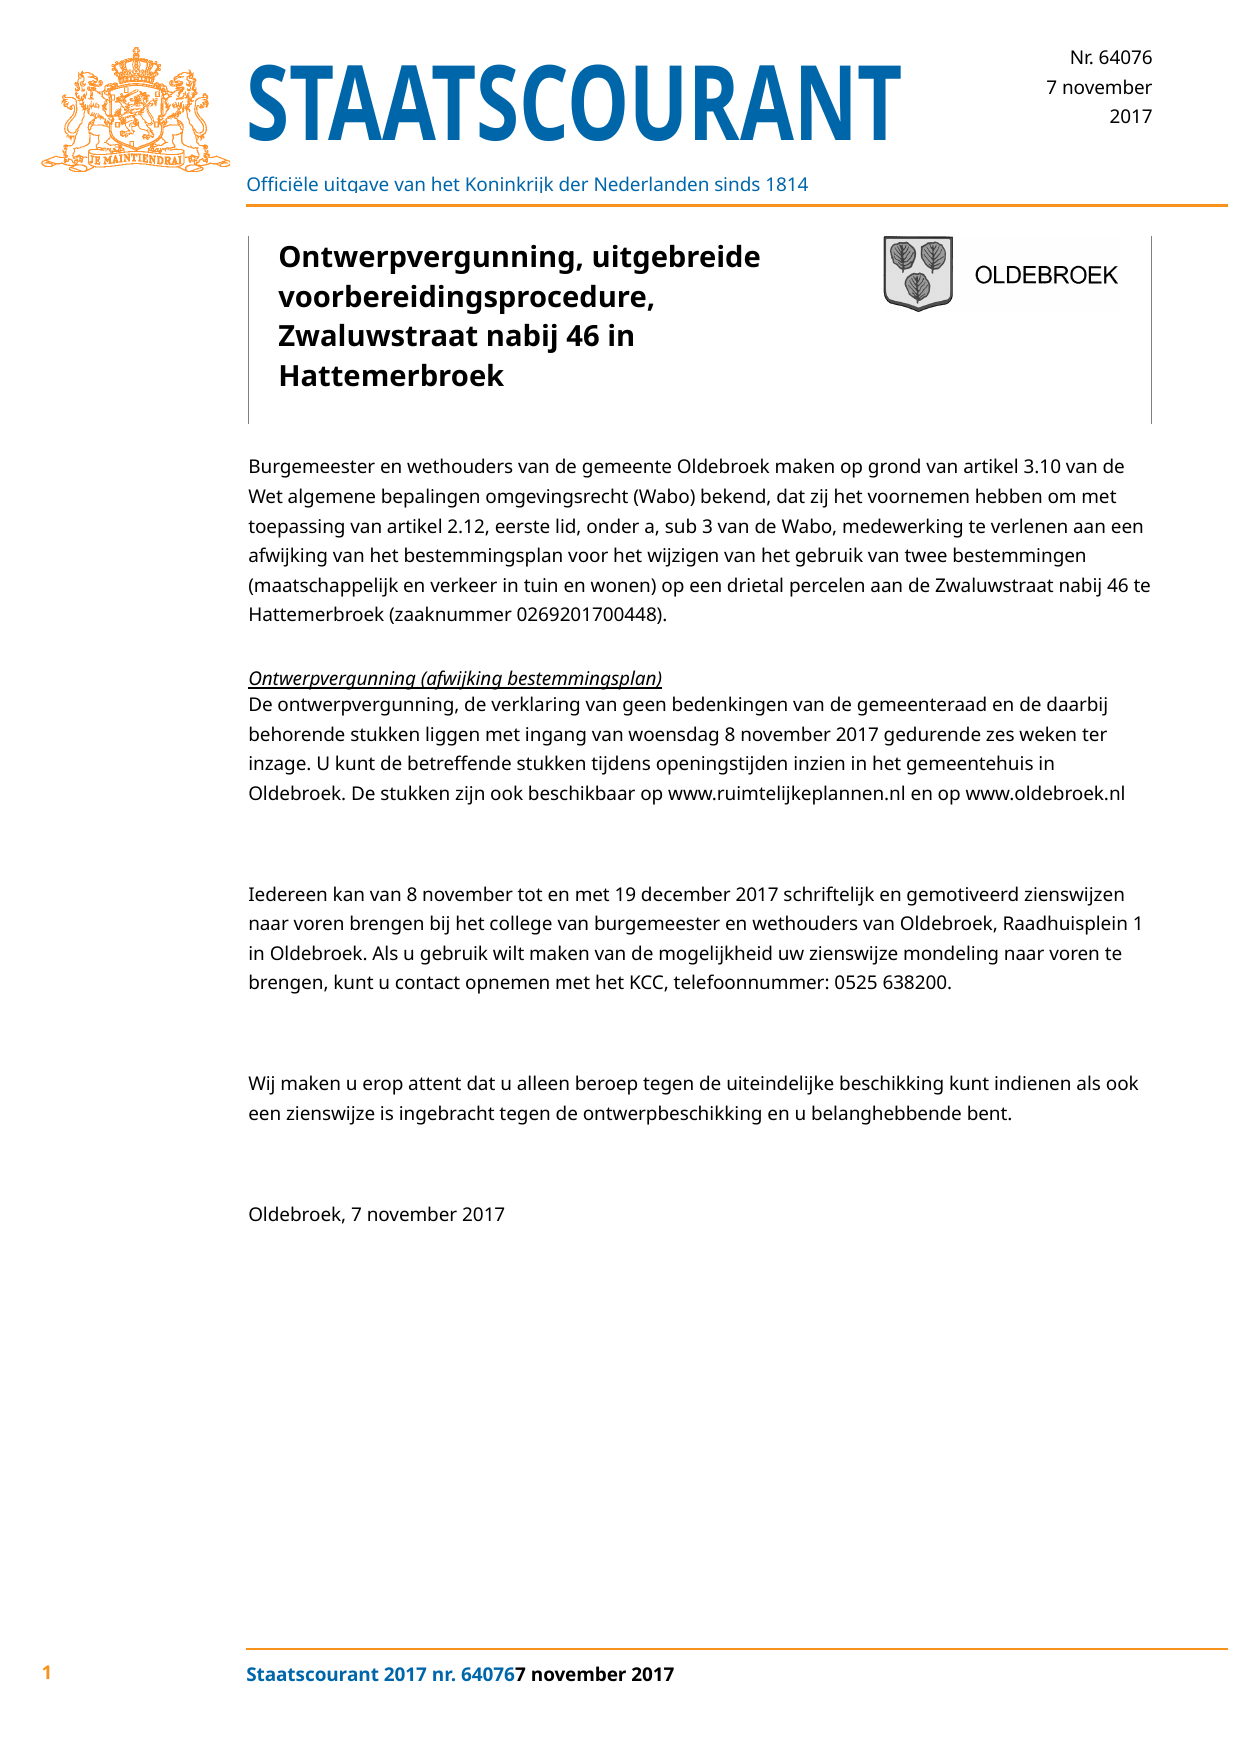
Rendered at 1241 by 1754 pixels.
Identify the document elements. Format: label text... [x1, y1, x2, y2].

picture [882, 236, 1119, 314]
picture [41, 47, 231, 172]
text Iedereen kan van 8 november tot en met 19 december 2017 schriftelijk en gemotiveerd zienswijzen naar voren brengen bij het college van burgemeester en wethouders van Oldebroek, Raadhuisplein 1 in Oldebroek. Als u gebruik wilt maken van de mogelijkheid uw zienswijze mondeling naar voren te brengen, kunt u contact opnemen met het KCC, telefoonnummer: 0525 638200. [248, 881, 1152, 995]
table_header [850, 236, 1151, 424]
text Oldebroek, 7 november 2017 [248, 1201, 1152, 1227]
text De ontwerpvergunning, de verklaring van geen bedenkingen van de gemeenteraad en de daarbij behorende stukken liggen met ingang van woensdag 8 november 2017 gedurende zes weken ter inzage. U kunt de betreffende stukken tijdens openingstijden inzien in het gemeentehuis in Oldebroek. De stukken zijn ook beschikbaar op www.ruimtelijkeplannen.nl en op www.oldebroek.nl [248, 691, 1152, 806]
text Burgemeester en wethouders van de gemeente Oldebroek maken op grond van artikel 3.10 van de Wet algemene bepalingen omgevingsrecht (Wabo) bekend, dat zij het voornemen hebben om met toepassing van artikel 2.12, eerste lid, onder a, sub 3 van de Wabo, medewerking te verlenen aan een afwijking van het bestemmingsplan voor het wijzigen van het gebruik van twee bestemmingen (maatschappelijk en verkeer in tuin en wonen) op een drietal percelen aan de Zwaluwstraat nabij 46 te Hattemerbroek (zaaknummer 0269201700448). [248, 454, 1152, 627]
text Ontwerpvergunning (afwijking bestemmingsplan) [248, 666, 1152, 691]
text Wij maken u erop attent dat u alleen beroep tegen de uiteindelijke beschikking kunt indienen als ook een zienswijze is ingebracht tegen de ontwerpbeschikking en u belanghebbende bent. [248, 1070, 1152, 1126]
table_header Ontwerpvergunning, uitgebreide voorbereidingsprocedure, Zwaluwstraat nabij 46 in Hattemerbroek [249, 236, 850, 424]
